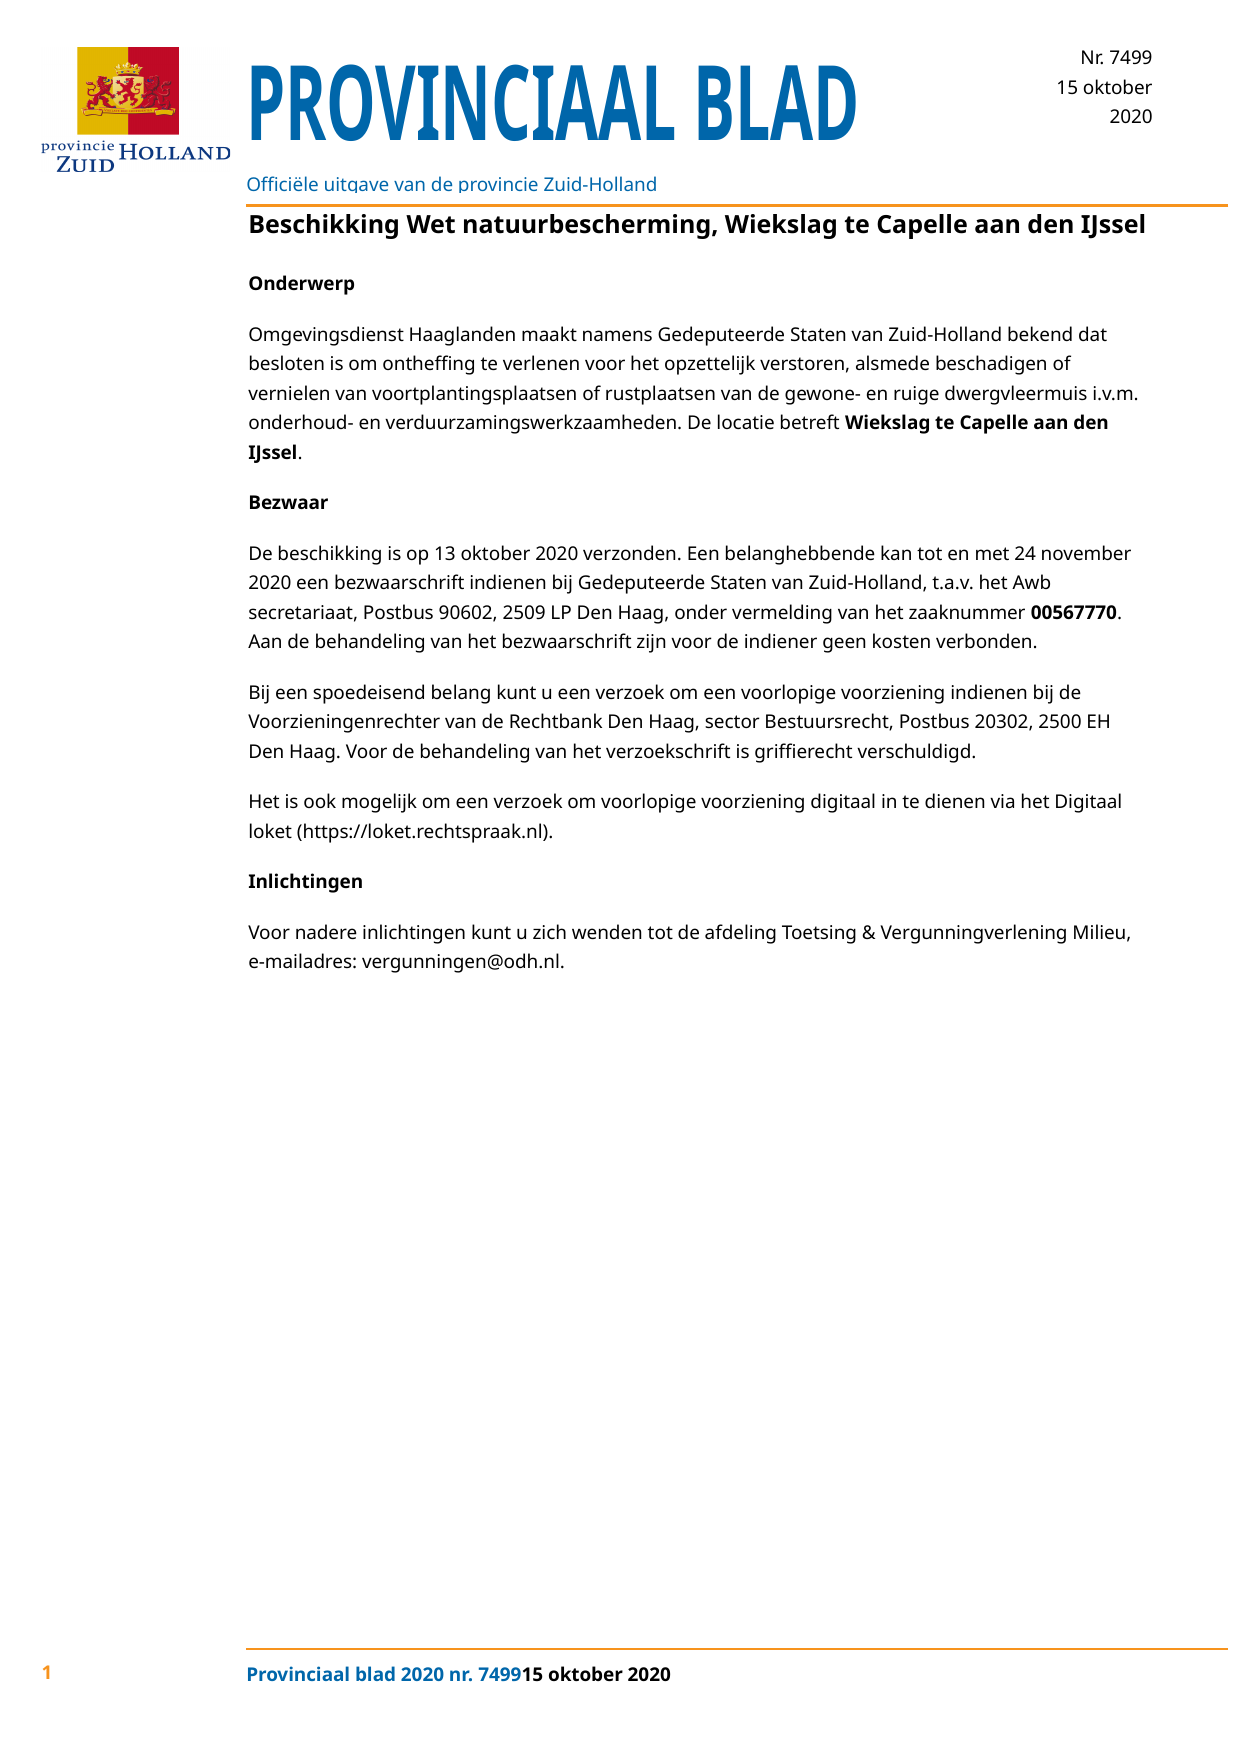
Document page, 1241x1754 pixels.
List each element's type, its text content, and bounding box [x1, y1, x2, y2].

text De beschikking is op 13 oktober 2020 verzonden. Een belanghebbende kan tot en met 24 november 2020 een bezwaarschrift indienen bij Gedeputeerde Staten van Zuid-Holland, t.a.v. het Awb secretariaat, Postbus 90602, 2509 LP Den Haag, onder vermelding van het zaaknummer 00567770. Aan de behandeling van het bezwaarschrift zijn voor de indiener geen kosten verbonden. [248, 540, 1152, 654]
text Bij een spoedeisend belang kunt u een verzoek om een voorlopige voorziening indienen bij de Voorzieningenrechter van de Rechtbank Den Haag, sector Bestuursrecht, Postbus 20302, 2500 EH Den Haag. Voor de behandeling van het verzoekschrift is griffierecht verschuldigd. [248, 679, 1152, 764]
text Omgevingsdienst Haaglanden maakt namens Gedeputeerde Staten van Zuid-Holland bekend dat besloten is om ontheffing te verlenen voor het opzettelijk verstoren, alsmede beschadigen of vernielen van voortplantingsplaatsen of rustplaatsen van de gewone- en ruige dwergvleermuis i.v.m. onderhoud- en verduurzamingswerkzaamheden. De locatie betreft Wiekslag te Capelle aan den IJssel. [248, 321, 1152, 465]
text Voor nadere inlichtingen kunt u zich wenden tot de afdeling Toetsing & Vergunningverlening Milieu, e-mailadres: vergunningen@odh.nl. [248, 919, 1152, 974]
text Inlichtingen [248, 869, 1152, 894]
text Beschikking Wet natuurbescherming, Wiekslag te Capelle aan den IJssel [248, 207, 1152, 241]
text Onderwerp [248, 270, 1152, 296]
text Bezwaar [248, 489, 1152, 515]
picture [41, 47, 231, 172]
text Het is ook mogelijk om een verzoek om voorlopige voorziening digitaal in te dienen via het Digitaal loket (https://loket.rechtspraak.nl). [248, 789, 1152, 844]
